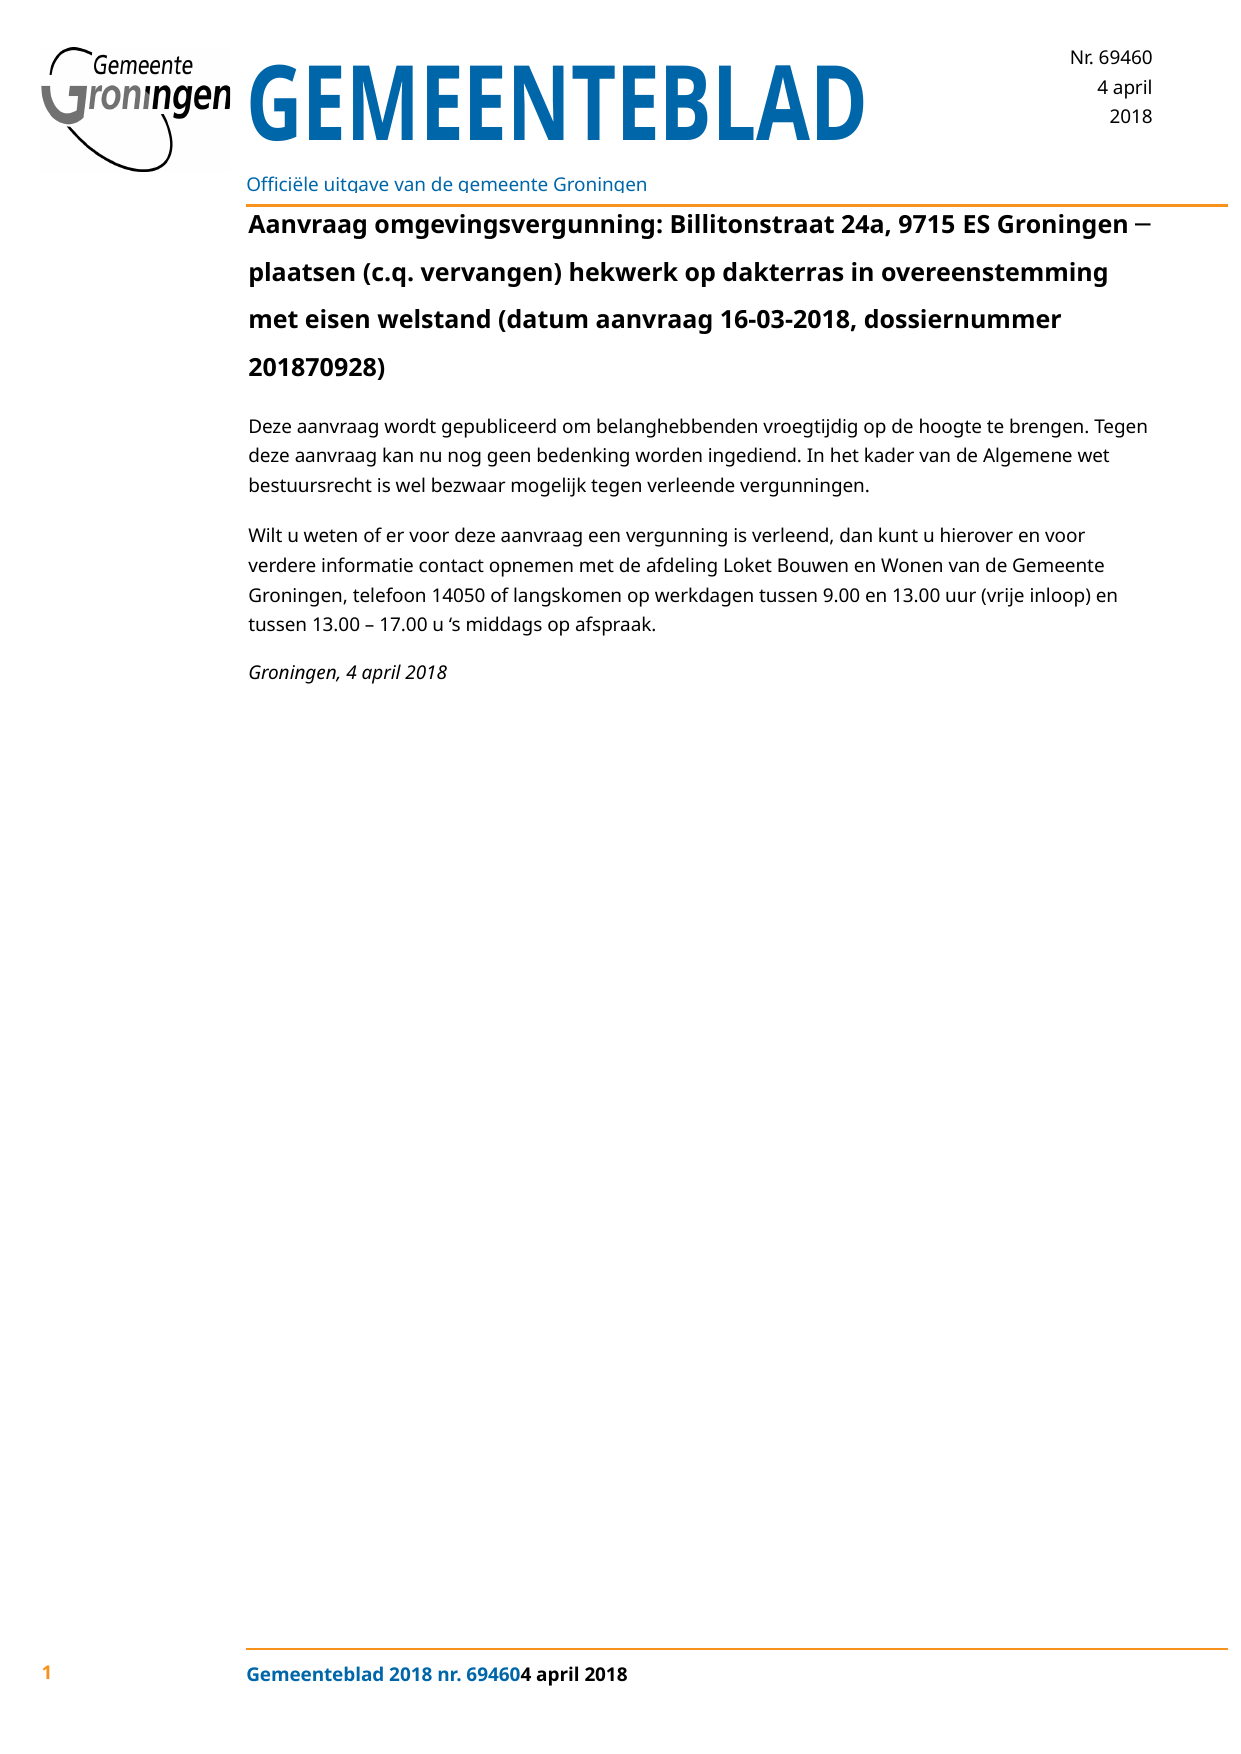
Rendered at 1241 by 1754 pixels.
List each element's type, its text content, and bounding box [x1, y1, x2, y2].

picture [41, 47, 231, 172]
text Wilt u weten of er voor deze aanvraag een vergunning is verleend, dan kunt u hierover en voor verdere informatie contact opnemen met de afdeling Loket Bouwen en Wonen van de Gemeente Groningen, telefoon 14050 of langskomen op werkdagen tussen 9.00 en 13.00 uur (vrije inloop) en tussen 13.00 – 17.00 u ‘s middags op afspraak. [248, 523, 1152, 637]
text Aanvraag omgevingsvergunning: Billitonstraat 24a, 9715 ES Groningen ─ plaatsen (c.q. vervangen) hekwerk op dakterras in overeenstemming met eisen welstand (datum aanvraag 16-03-2018, dossiernummer 201870928) [248, 207, 1152, 384]
text Groningen, 4 april 2018 [248, 659, 1152, 685]
text Deze aanvraag wordt gepubliceerd om belanghebbenden vroegtijdig op de hoogte te brengen. Tegen deze aanvraag kan nu nog geen bedenking worden ingediend. In het kader van de Algemene wet bestuursrecht is wel bezwaar mogelijk tegen verleende vergunningen. [248, 413, 1152, 498]
